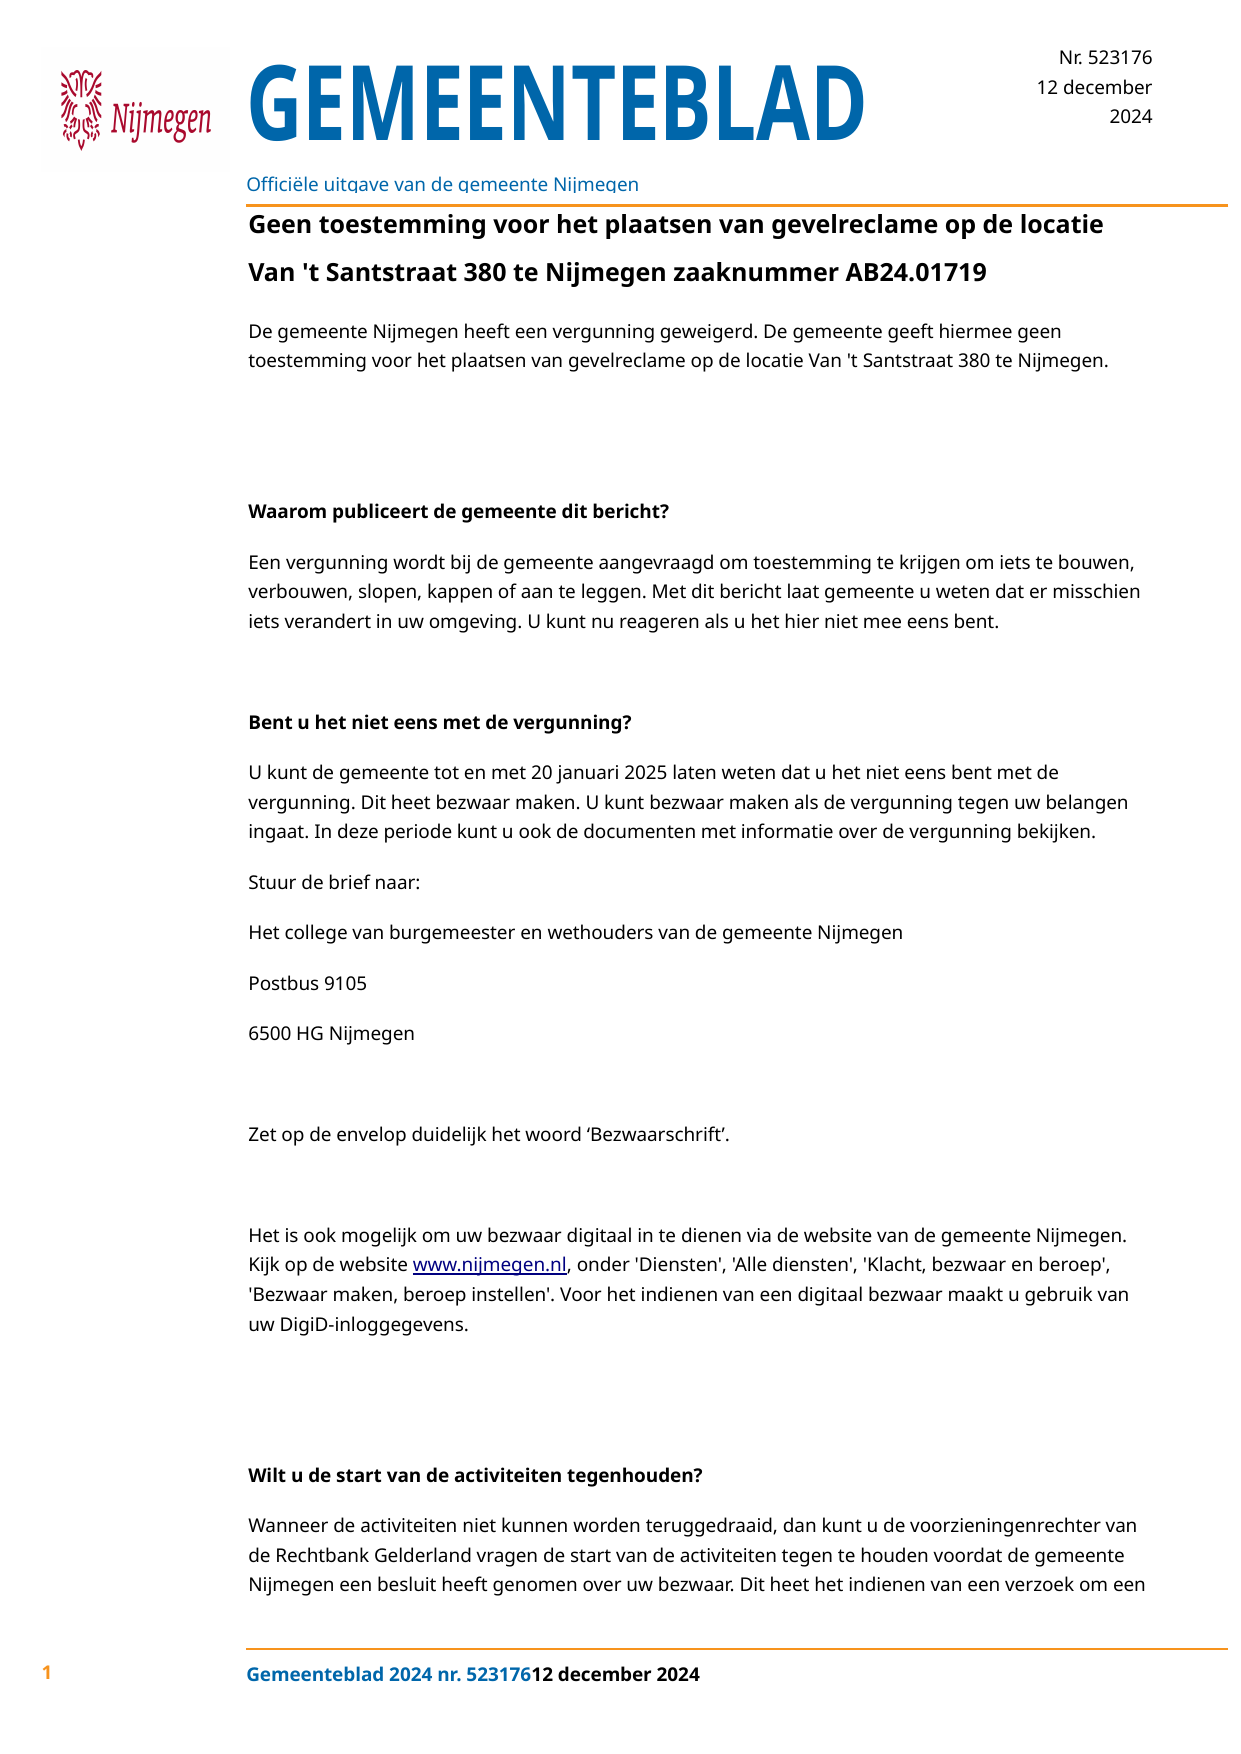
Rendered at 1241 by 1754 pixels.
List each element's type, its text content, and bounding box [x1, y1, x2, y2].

text Wanneer de activiteiten niet kunnen worden teruggedraaid, dan kunt u de voorzieningenrechter van de Rechtbank Gelderland vragen de start van de activiteiten tegen te houden voordat de gemeente Nijmegen een besluit heeft genomen over uw bezwaar. Dit heet het indienen van een verzoek om een [248, 1512, 1152, 1597]
text Het is ook mogelijk om uw bezwaar digitaal in te dienen via de website van de gemeente Nijmegen. Kijk op de website www.nijmegen.nl, onder 'Diensten', 'Alle diensten', 'Klacht, bezwaar en beroep', 'Bezwaar maken, beroep instellen'. Voor het indienen van een digitaal bezwaar maakt u gebruik van uw DigiD-inloggegevens. [248, 1222, 1152, 1337]
text De gemeente Nijmegen heeft een vergunning geweigerd. De gemeente geeft hiermee geen toestemming voor het plaatsen van gevelreclame op de locatie Van 't Santstraat 380 te Nijmegen. [248, 318, 1152, 373]
text U kunt de gemeente tot en met 20 januari 2025 laten weten dat u het niet eens bent met de vergunning. Dit heet bezwaar maken. U kunt bezwaar maken als de vergunning tegen uw belangen ingaat. In deze periode kunt u ook de documenten met informatie over de vergunning bekijken. [248, 759, 1152, 844]
text Stuur de brief naar: [248, 869, 1152, 895]
text Zet op de envelop duidelijk het woord ‘Bezwaarschrift’. [248, 1121, 1152, 1147]
text Postbus 9105 [248, 970, 1152, 996]
text 6500 HG Nijmegen [248, 1020, 1152, 1046]
text Wilt u de start van de activiteiten tegenhouden? [248, 1462, 1152, 1488]
text Het college van burgemeester en wethouders van de gemeente Nijmegen [248, 919, 1152, 945]
text Geen toestemming voor het plaatsen van gevelreclame op de locatie Van 't Santstraat 380 te Nijmegen zaaknummer AB24.01719 [248, 207, 1152, 288]
text Waarom publiceert de gemeente dit bericht? [248, 499, 1152, 524]
text Bent u het niet eens met de vergunning? [248, 709, 1152, 735]
picture [41, 47, 231, 172]
text Een vergunning wordt bij de gemeente aangevraagd om toestemming te krijgen om iets te bouwen, verbouwen, slopen, kappen of aan te leggen. Met dit bericht laat gemeente u weten dat er misschien iets verandert in uw omgeving. U kunt nu reageren als u het hier niet mee eens bent. [248, 549, 1152, 634]
